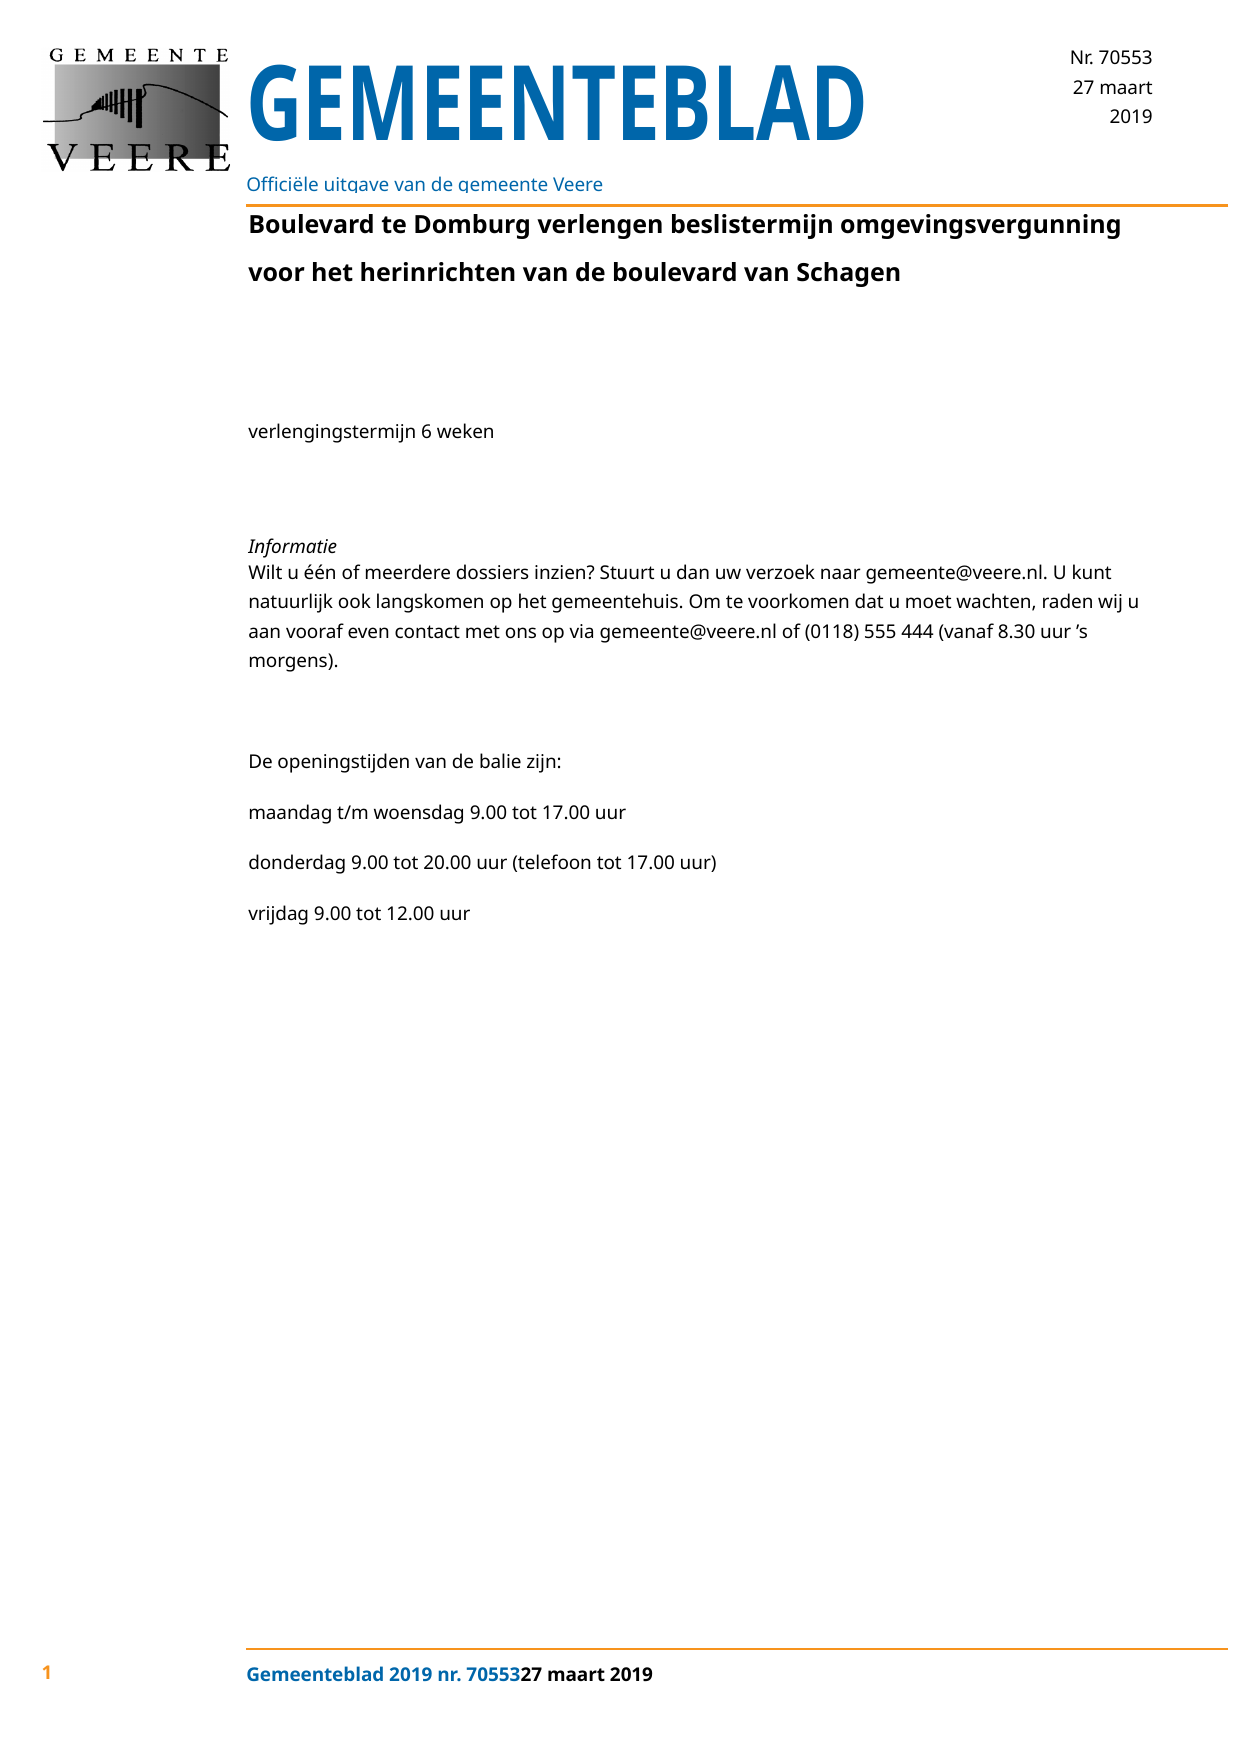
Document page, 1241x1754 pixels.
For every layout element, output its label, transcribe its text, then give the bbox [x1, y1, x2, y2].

text Informatie [248, 533, 1152, 559]
picture [41, 47, 231, 172]
text vrijdag 9.00 tot 12.00 uur [248, 900, 1152, 925]
text verlengingstermijn 6 weken [248, 419, 1152, 444]
text Wilt u één of meerdere dossiers inzien? Stuurt u dan uw verzoek naar gemeente@veere.nl. U kunt natuurlijk ook langskomen op het gemeentehuis. Om te voorkomen dat u moet wachten, raden wij u aan vooraf even contact met ons op via gemeente@veere.nl of (0118) 555 444 (vanaf 8.30 uur ’s morgens). [248, 559, 1152, 673]
text maandag t/m woensdag 9.00 tot 17.00 uur [248, 799, 1152, 824]
text De openingstijden van de balie zijn: [248, 748, 1152, 774]
text donderdag 9.00 tot 20.00 uur (telefoon tot 17.00 uur) [248, 849, 1152, 875]
text Boulevard te Domburg verlengen beslistermijn omgevingsvergunning voor het herinrichten van de boulevard van Schagen [248, 207, 1152, 288]
